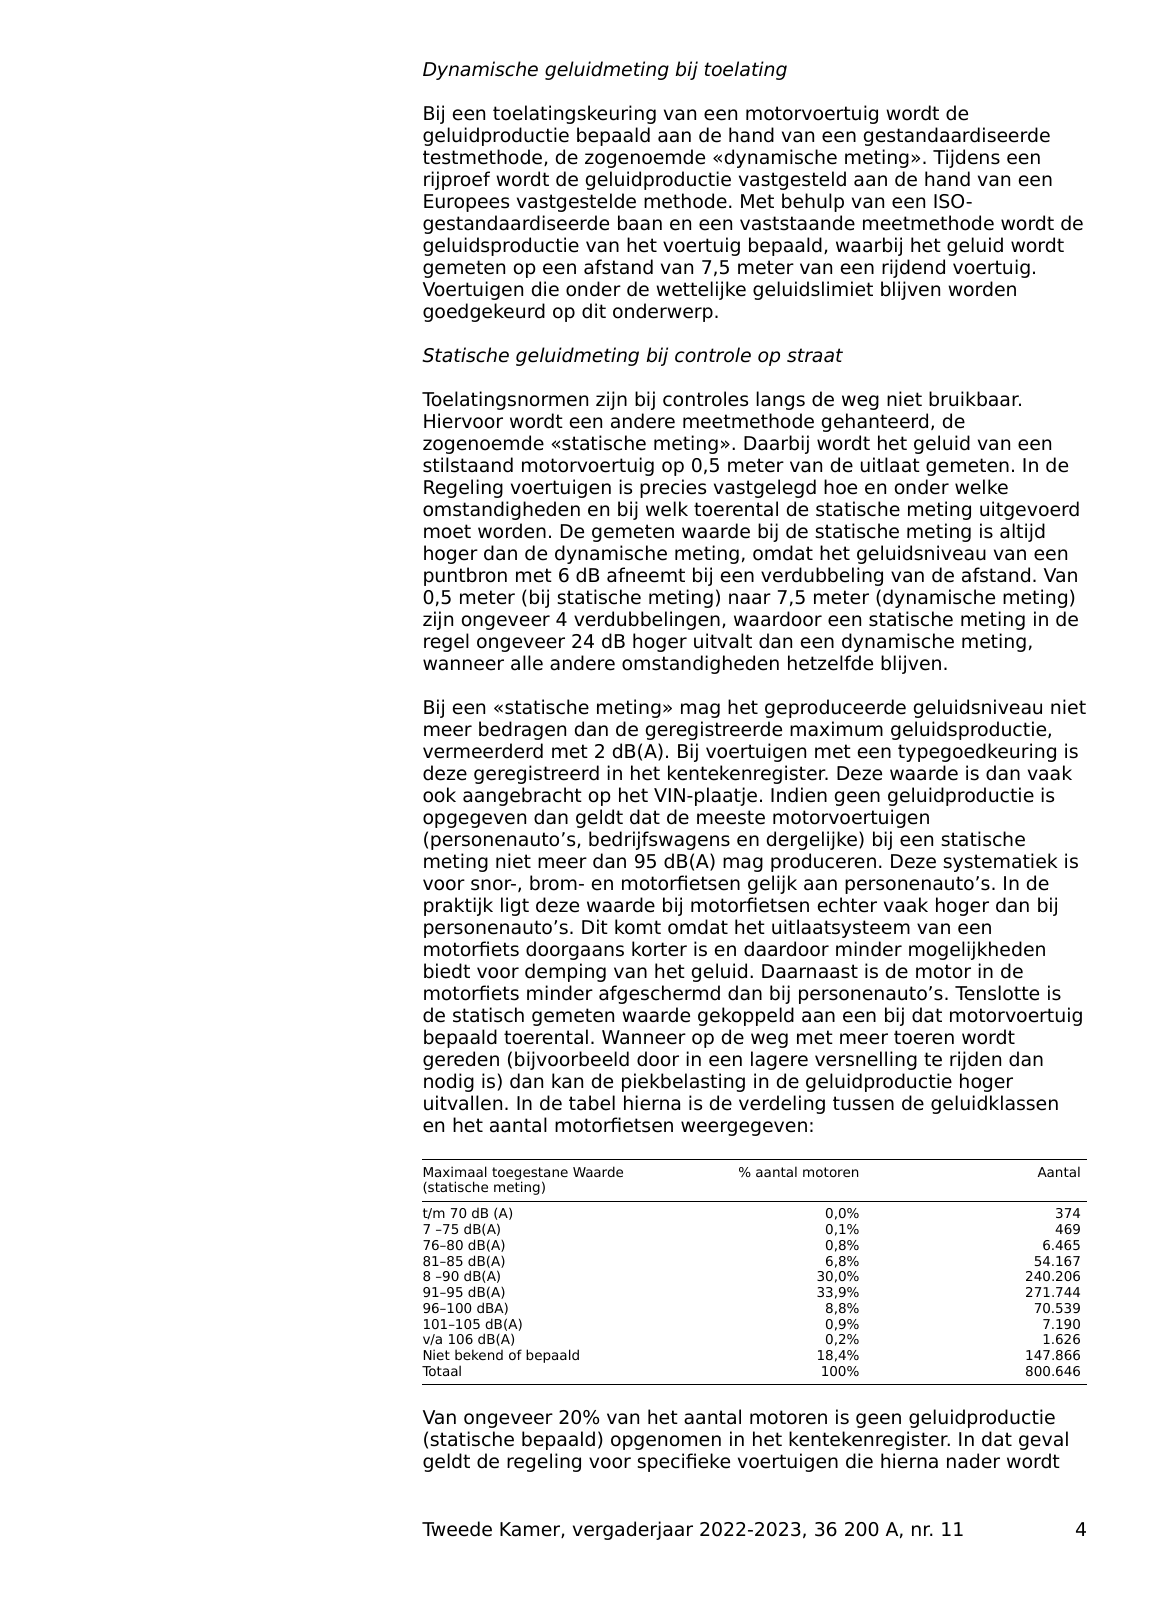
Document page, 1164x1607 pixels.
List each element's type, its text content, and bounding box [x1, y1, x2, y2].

table_cell t/m 70 dB (A) [422, 1202, 644, 1222]
text Bij een toelatingskeuring van een motorvoertuig wordt de geluidproductie bepaald aan de hand van een gestandaardiseerde testmethode, de zogenoemde «dynamische meting». Tijdens een rijproef wordt de geluidproductie vastgesteld aan de hand van een Europees vastgestelde methode. Met behulp van een ISO-gestandaardiseerde baan en een vaststaande meetmethode wordt de geluidsproductie van het voertuig bepaald, waarbij het geluid wordt gemeten op een afstand van 7,5 meter van een rijdend voertuig. Voertuigen die onder de wettelijke geluidslimiet blijven worden goedgekeurd op dit onderwerp. [422, 103, 1087, 323]
table_cell 374 [865, 1202, 1087, 1222]
subtitle Dynamische geluidmeting bij toelating [422, 59, 1087, 81]
table_cell 8,8% [644, 1301, 865, 1316]
table_cell Totaal [422, 1364, 644, 1384]
text Van ongeveer 20% van het aantal motoren is geen geluidproductie (statische bepaald) opgenomen in het kentekenregister. In dat geval geldt de regeling voor specifieke voertuigen die hierna nader wordt [422, 1407, 1087, 1473]
table_cell 7.190 [865, 1316, 1087, 1332]
table_cell 0,9% [644, 1316, 865, 1332]
table_cell 6.465 [865, 1238, 1087, 1253]
table_cell 1.626 [865, 1332, 1087, 1348]
table_cell 76–80 dB(A) [422, 1238, 644, 1253]
table_cell 6,8% [644, 1254, 865, 1269]
table_cell 0,8% [644, 1238, 865, 1253]
text Bij een «statische meting» mag het geproduceerde geluidsniveau niet meer bedragen dan de geregistreerde maximum geluidsproductie, vermeerderd met 2 dB(A). Bij voertuigen met een typegoedkeuring is deze geregistreerd in het kentekenregister. Deze waarde is dan vaak ook aangebracht op het VIN-plaatje. Indien geen geluidproductie is opgegeven dan geldt dat de meeste motorvoertuigen (personenauto’s, bedrijfswagens en dergelijke) bij een statische meting niet meer dan 95 dB(A) mag produceren. Deze systematiek is voor snor-, brom- en motorfietsen gelijk aan personenauto’s. In de praktijk ligt deze waarde bij motorfietsen echter vaak hoger dan bij personenauto’s. Dit komt omdat het uitlaatsysteem van een motorfiets doorgaans korter is en daardoor minder mogelijkheden biedt voor demping van het geluid. Daarnaast is de motor in de motorfiets minder afgeschermd dan bij personenauto’s. Tenslotte is de statisch gemeten waarde gekoppeld aan een bij dat motorvoertuig bepaald toerental. Wanneer op de weg met meer toeren wordt gereden (bijvoorbeeld door in een lagere versnelling te rijden dan nodig is) dan kan de piekbelasting in de geluidproductie hoger uitvallen. In de tabel hierna is de verdeling tussen de geluidklassen en het aantal motorfietsen weergegeven: [422, 697, 1087, 1137]
table_header Aantal [865, 1160, 1087, 1201]
table_cell 54.167 [865, 1254, 1087, 1269]
table_cell 0,0% [644, 1202, 865, 1222]
table_cell 101–105 dB(A) [422, 1316, 644, 1332]
table_cell 271.744 [865, 1285, 1087, 1301]
table_cell 33,9% [644, 1285, 865, 1301]
table_cell 800.646 [865, 1364, 1087, 1384]
table_cell 100% [644, 1364, 865, 1384]
table_cell 70.539 [865, 1301, 1087, 1316]
table_cell 96–100 dBA) [422, 1301, 644, 1316]
table_cell 240.206 [865, 1269, 1087, 1285]
table_cell 30,0% [644, 1269, 865, 1285]
table_cell 81–85 dB(A) [422, 1254, 644, 1269]
table_cell v/a 106 dB(A) [422, 1332, 644, 1348]
subtitle Statische geluidmeting bij controle op straat [422, 345, 1087, 367]
table_cell 469 [865, 1222, 1087, 1238]
text Toelatingsnormen zijn bij controles langs de weg niet bruikbaar. Hiervoor wordt een andere meetmethode gehanteerd, de zogenoemde «statische meting». Daarbij wordt het geluid van een stilstaand motorvoertuig op 0,5 meter van de uitlaat gemeten. In de Regeling voertuigen is precies vastgelegd hoe en onder welke omstandigheden en bij welk toerental de statische meting uitgevoerd moet worden. De gemeten waarde bij de statische meting is altijd hoger dan de dynamische meting, omdat het geluidsniveau van een puntbron met 6 dB afneemt bij een verdubbeling van de afstand. Van 0,5 meter (bij statische meting) naar 7,5 meter (dynamische meting) zijn ongeveer 4 verdubbelingen, waardoor een statische meting in de regel ongeveer 24 dB hoger uitvalt dan een dynamische meting, wanneer alle andere omstandigheden hetzelfde blijven. [422, 389, 1087, 675]
table_cell 147.866 [865, 1348, 1087, 1364]
table_cell 0,2% [644, 1332, 865, 1348]
table_header % aantal motoren [644, 1160, 865, 1201]
table_cell 91–95 dB(A) [422, 1285, 644, 1301]
table_cell 7 –75 dB(A) [422, 1222, 644, 1238]
table_header Maximaal toegestane Waarde (statische meting) [422, 1160, 644, 1201]
table_cell 8 –90 dB(A) [422, 1269, 644, 1285]
table_cell 18,4% [644, 1348, 865, 1364]
table_cell 0,1% [644, 1222, 865, 1238]
table_cell Niet bekend of bepaald [422, 1348, 644, 1364]
